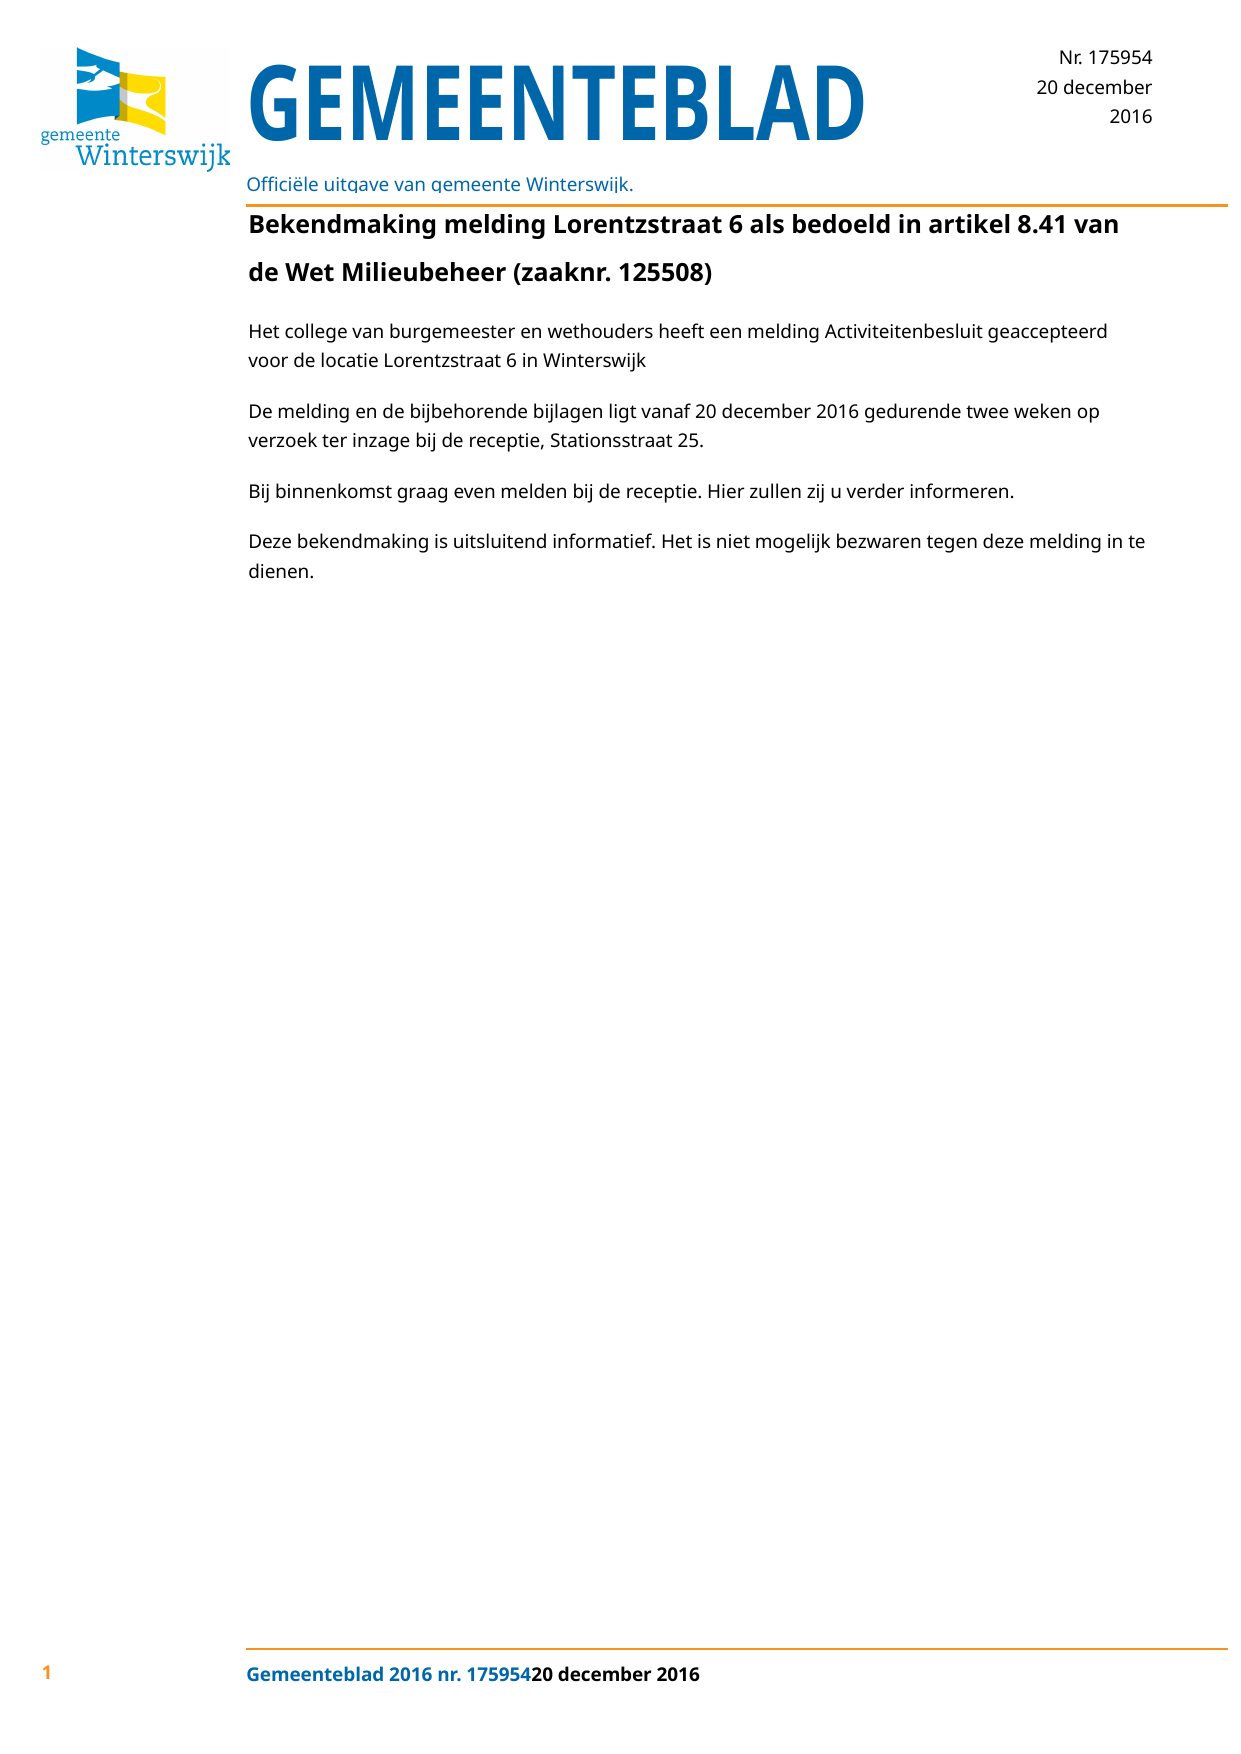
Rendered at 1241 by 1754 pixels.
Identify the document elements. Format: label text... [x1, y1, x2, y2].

text De melding en de bijbehorende bijlagen ligt vanaf 20 december 2016 gedurende twee weken op verzoek ter inzage bij de receptie, Stationsstraat 25. [248, 398, 1152, 453]
text Bekendmaking melding Lorentzstraat 6 als bedoeld in artikel 8.41 van de Wet Milieubeheer (zaaknr. 125508) [248, 207, 1152, 288]
picture [41, 47, 231, 172]
text Het college van burgemeester en wethouders heeft een melding Activiteitenbesluit geaccepteerd voor de locatie Lorentzstraat 6 in Winterswijk [248, 318, 1152, 373]
picture [225, 153, 231, 162]
text Deze bekendmaking is uitsluitend informatief. Het is niet mogelijk bezwaren tegen deze melding in te dienen. [248, 528, 1152, 584]
text Bij binnenkomst graag even melden bij de receptie. Hier zullen zij u verder informeren. [248, 478, 1152, 504]
